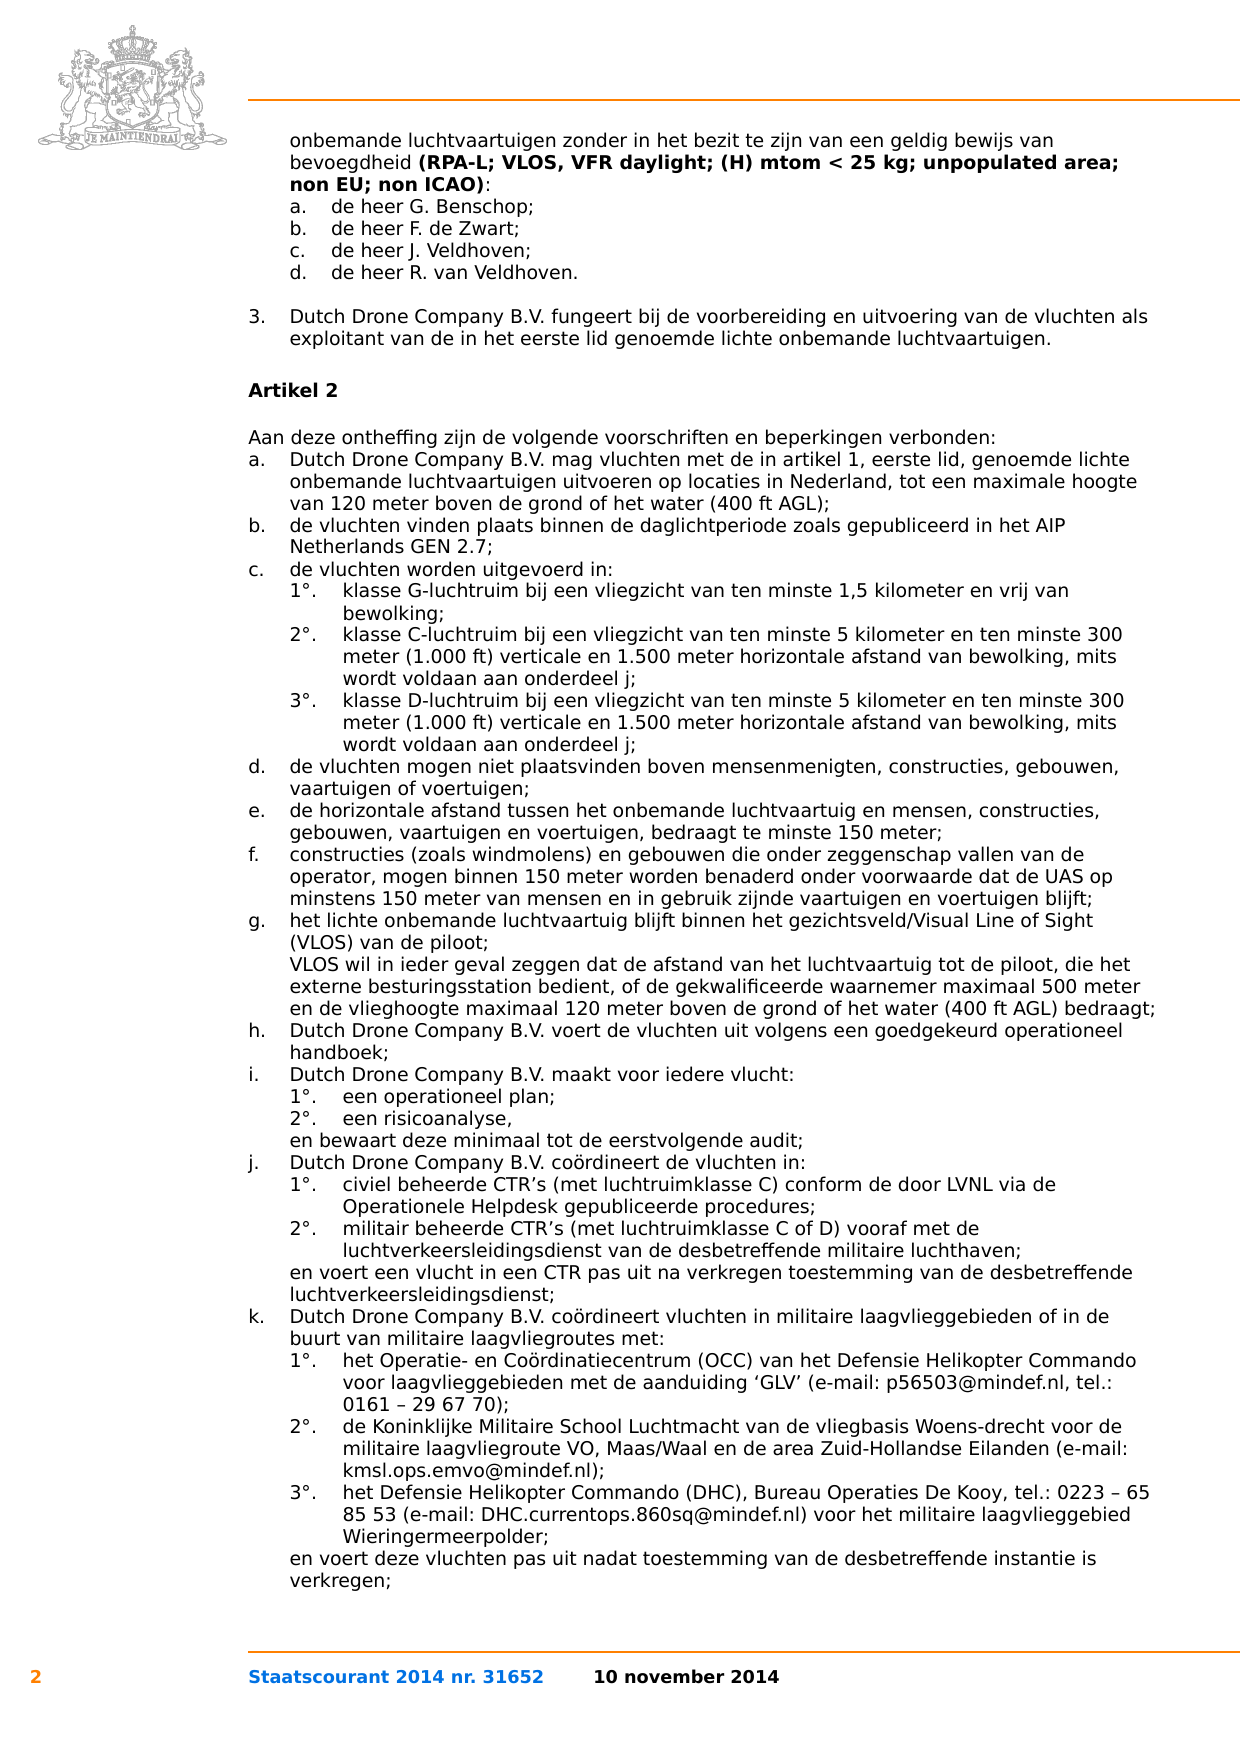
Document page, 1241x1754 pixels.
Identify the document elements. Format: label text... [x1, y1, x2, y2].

picture [38, 25, 227, 150]
text b. de vluchten vinden plaats binnen de daglichtperiode zoals gepubliceerd in het AIP Netherlands GEN 2.7; [248, 514, 1163, 558]
text en voert een vlucht in een CTR pas uit na verkregen toestemming van de desbetreffende luchtverkeersleidingsdienst; [289, 1262, 1163, 1306]
text c. de vluchten worden uitgevoerd in: [248, 558, 1163, 580]
text 3°. het Defensie Helikopter Commando (DHC), Bureau Operaties De Kooy, tel.: 0223 – 65 85 53 (e-mail: DHC.currentops.860sq@mindef.nl) voor het militaire laagvlieggebied Wieringermeerpolder; [289, 1482, 1163, 1547]
text j. Dutch Drone Company B.V. coördineert de vluchten in: [248, 1152, 1163, 1174]
text 1°. een operationeel plan; [289, 1086, 1163, 1108]
text 1°. civiel beheerde CTR’s (met luchtruimklasse C) conform de door LVNL via de Operationele Helpdesk gepubliceerde procedures; [289, 1174, 1163, 1218]
text b. de heer F. de Zwart; [289, 218, 1163, 240]
text c. de heer J. Veldhoven; [289, 240, 1163, 262]
text 2°. klasse C-luchtruim bij een vliegzicht van ten minste 5 kilometer en ten minste 300 meter (1.000 ft) verticale en 1.500 meter horizontale afstand van bewolking, mits wordt voldaan aan onderdeel j; [289, 624, 1163, 690]
text 1°. het Operatie- en Coördinatiecentrum (OCC) van het Defensie Helikopter Commando voor laagvlieggebieden met de aanduiding ‘GLV’ (e-mail: p56503@mindef.nl, tel.: 0161 – 29 67 70); [289, 1350, 1163, 1416]
text 3. Dutch Drone Company B.V. fungeert bij de voorbereiding en uitvoering van de vluchten als exploitant van de in het eerste lid genoemde lichte onbemande luchtvaartuigen. [248, 306, 1163, 349]
text 2°. een risicoanalyse, [289, 1108, 1163, 1130]
text Aan deze ontheffing zijn de volgende voorschriften en beperkingen verbonden: [248, 427, 1163, 448]
text e. de horizontale afstand tussen het onbemande luchtvaartuig en mensen, constructies, gebouwen, vaartuigen en voertuigen, bedraagt te minste 150 meter; [248, 800, 1163, 844]
text h. Dutch Drone Company B.V. voert de vluchten uit volgens een goedgekeurd operationeel handboek; [248, 1020, 1163, 1064]
text en bewaart deze minimaal tot de eerstvolgende audit; [289, 1130, 1163, 1152]
text 2°. militair beheerde CTR’s (met luchtruimklasse C of D) vooraf met de luchtverkeersleidingsdienst van de desbetreffende militaire luchthaven; [289, 1218, 1163, 1262]
text d. de vluchten mogen niet plaatsvinden boven mensenmenigten, constructies, gebouwen, vaartuigen of voertuigen; [248, 756, 1163, 800]
text VLOS wil in ieder geval zeggen dat de afstand van het luchtvaartuig tot de piloot, die het externe besturingsstation bedient, of de gekwalificeerde waarnemer maximaal 500 meter en de vlieghoogte maximaal 120 meter boven de grond of het water (400 ft AGL) bedraagt; [289, 954, 1163, 1020]
text a. Dutch Drone Company B.V. mag vluchten met de in artikel 1, eerste lid, genoemde lichte onbemande luchtvaartuigen uitvoeren op locaties in Nederland, tot een maximale hoogte van 120 meter boven de grond of het water (400 ft AGL); [248, 448, 1163, 514]
text 1°. klasse G-luchtruim bij een vliegzicht van ten minste 1,5 kilometer en vrij van bewolking; [289, 580, 1163, 624]
text i. Dutch Drone Company B.V. maakt voor iedere vlucht: [248, 1064, 1163, 1086]
text f. constructies (zoals windmolens) en gebouwen die onder zeggenschap vallen van de operator, mogen binnen 150 meter worden benaderd onder voorwaarde dat de UAS op minstens 150 meter van mensen en in gebruik zijnde vaartuigen en voertuigen blijft; [248, 844, 1163, 910]
text en voert deze vluchten pas uit nadat toestemming van de desbetreffende instantie is verkregen; [289, 1547, 1163, 1591]
text d. de heer R. van Veldhoven. [289, 262, 1163, 284]
text 3°. klasse D-luchtruim bij een vliegzicht van ten minste 5 kilometer en ten minste 300 meter (1.000 ft) verticale en 1.500 meter horizontale afstand van bewolking, mits wordt voldaan aan onderdeel j; [289, 690, 1163, 756]
subtitle Artikel 2 [248, 379, 1163, 402]
text onbemande luchtvaartuigen zonder in het bezit te zijn van een geldig bewijs van bevoegdheid (RPA-L; VLOS, VFR daylight; (H) mtom < 25 kg; unpopulated area; non EU; non ICAO): [248, 130, 1163, 196]
text a. de heer G. Benschop; [289, 196, 1163, 218]
text k. Dutch Drone Company B.V. coördineert vluchten in militaire laagvlieggebieden of in de buurt van militaire laagvliegroutes met: [248, 1306, 1163, 1350]
text 2°. de Koninklijke Militaire School Luchtmacht van de vliegbasis Woens-drecht voor de militaire laagvliegroute VO, Maas/Waal en de area Zuid-Hollandse Eilanden (e-mail: kmsl.ops.emvo@mindef.nl); [289, 1416, 1163, 1482]
text g. het lichte onbemande luchtvaartuig blijft binnen het gezichtsveld/Visual Line of Sight (VLOS) van de piloot; [248, 910, 1163, 954]
